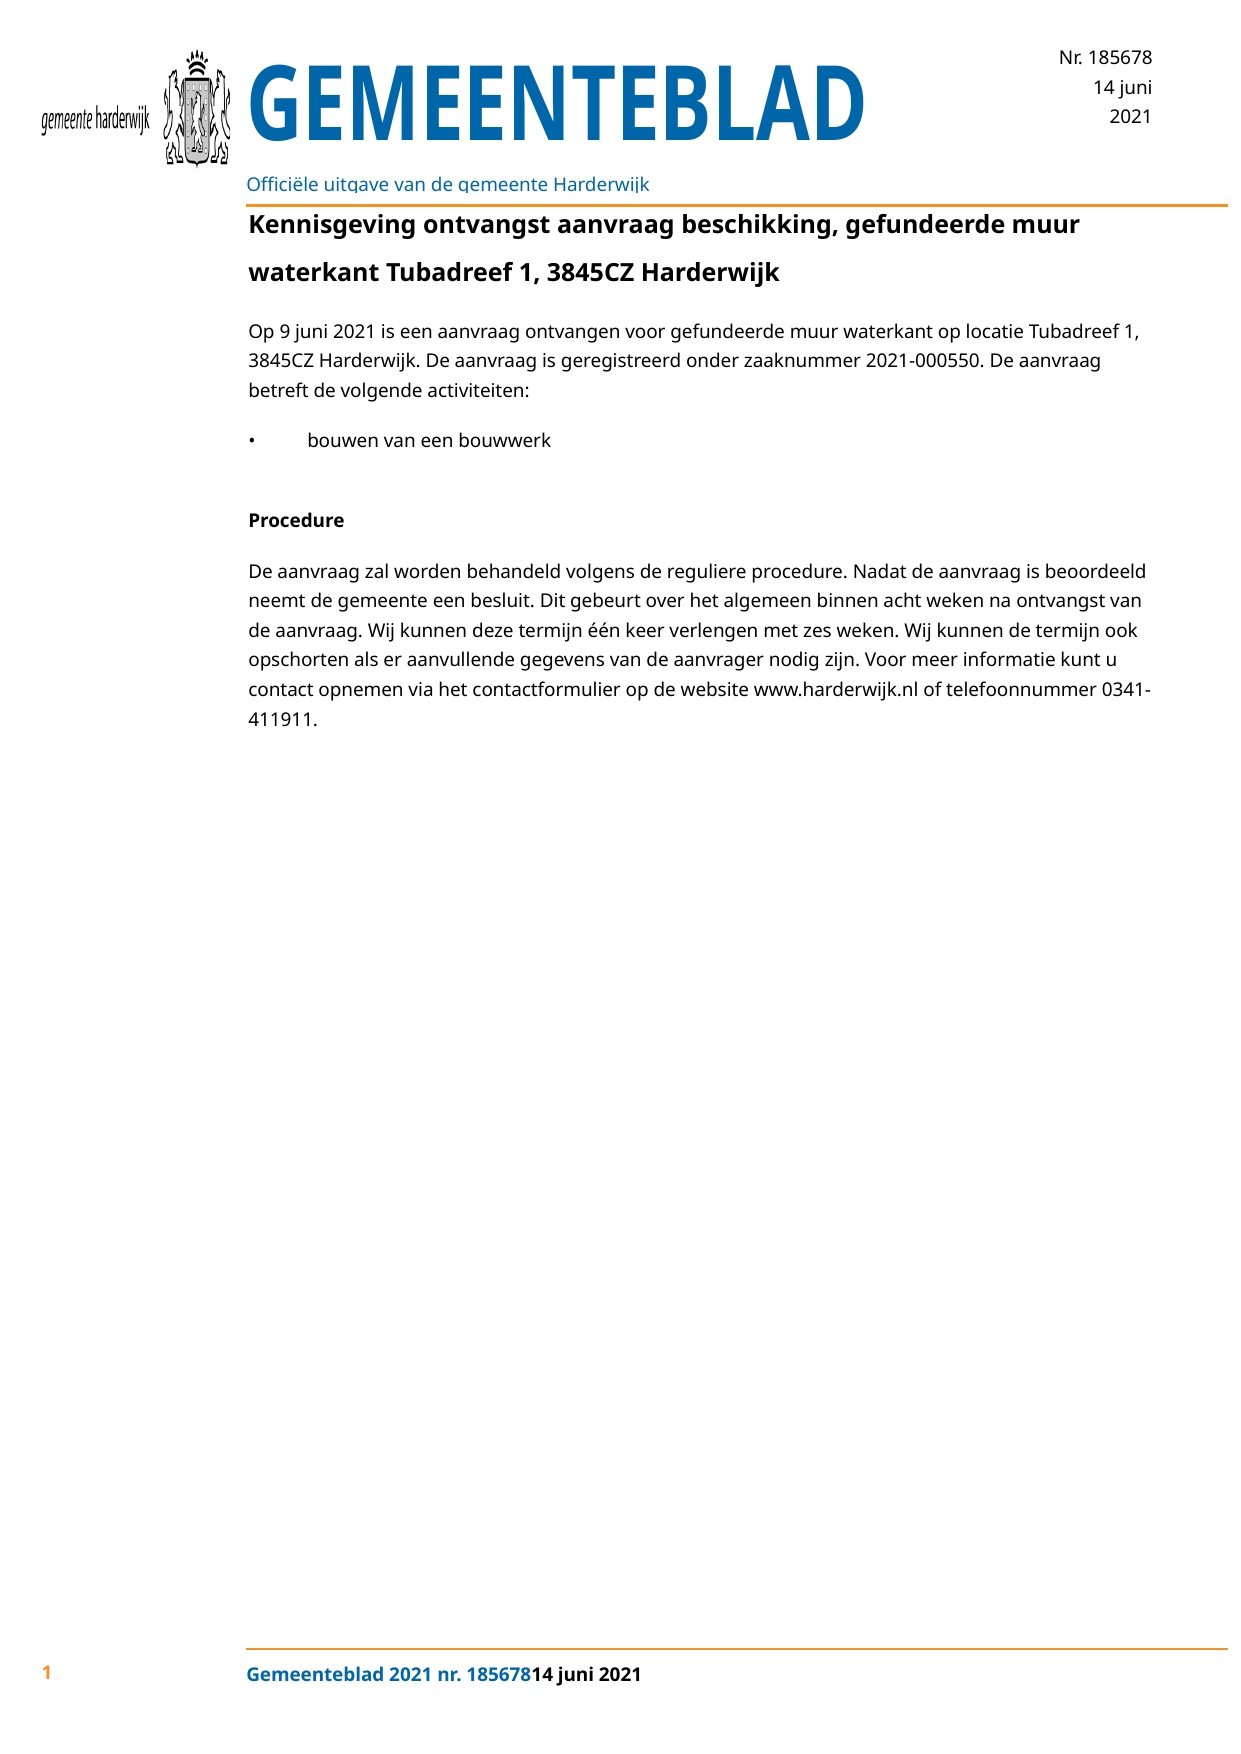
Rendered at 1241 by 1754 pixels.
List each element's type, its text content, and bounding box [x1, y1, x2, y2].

list bouwen van een bouwwerk [248, 427, 1152, 453]
text Op 9 juni 2021 is een aanvraag ontvangen voor gefundeerde muur waterkant op locatie Tubadreef 1, 3845CZ Harderwijk. De aanvraag is geregistreerd onder zaaknummer 2021-000550. De aanvraag betreft de volgende activiteiten: [248, 318, 1152, 403]
text De aanvraag zal worden behandeld volgens de reguliere procedure. Nadat de aanvraag is beoordeeld neemt de gemeente een besluit. Dit gebeurt over het algemeen binnen acht weken na ontvangst van de aanvraag. Wij kunnen deze termijn één keer verlengen met zes weken. Wij kunnen de termijn ook opschorten als er aanvullende gegevens van de aanvrager nodig zijn. Voor meer informatie kunt u contact opnemen via het contactformulier op de website www.harderwijk.nl of telefoonnummer 0341-411911. [248, 558, 1152, 732]
text Procedure [248, 507, 1152, 533]
text Kennisgeving ontvangst aanvraag beschikking, gefundeerde muur waterkant Tubadreef 1, 3845CZ Harderwijk [248, 207, 1152, 288]
picture [41, 47, 231, 172]
